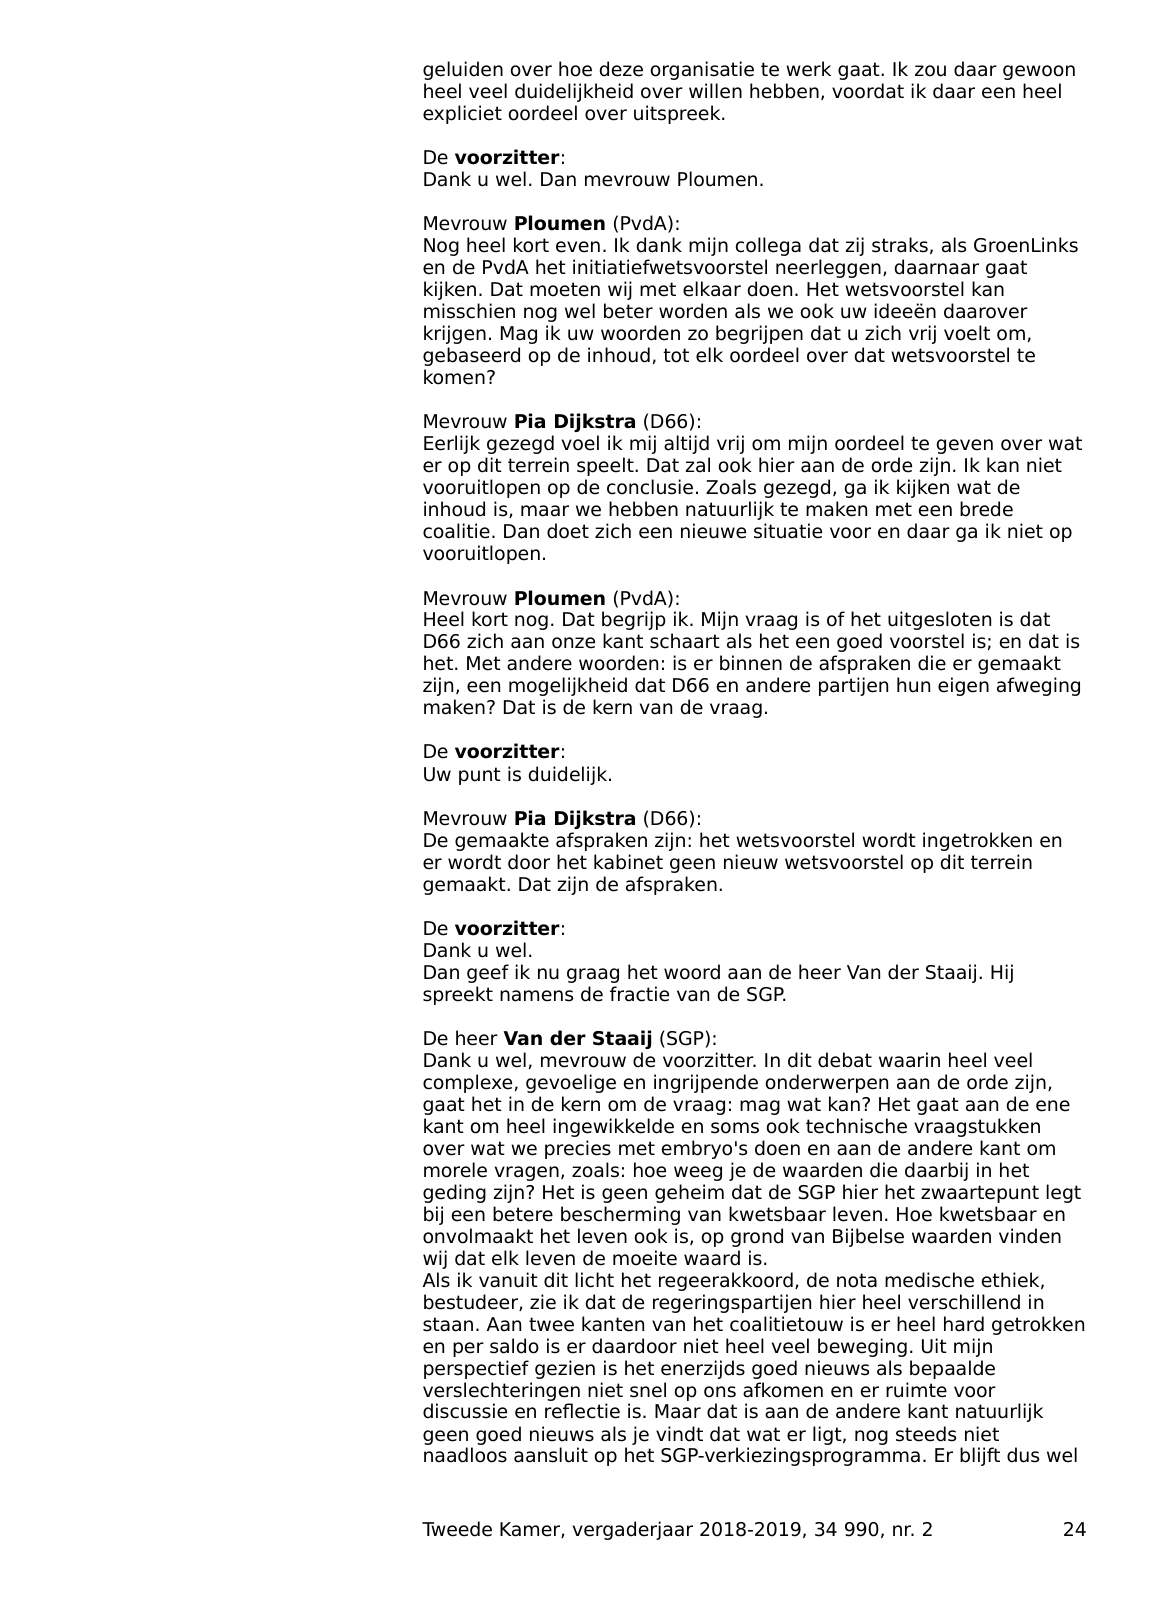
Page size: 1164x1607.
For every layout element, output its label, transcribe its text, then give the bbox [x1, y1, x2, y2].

text Als ik vanuit dit licht het regeerakkoord, de nota medische ethiek, bestudeer, zie ik dat de regeringspartijen hier heel verschillend in staan. Aan twee kanten van het coalitietouw is er heel hard getrokken en per saldo is er daardoor niet heel veel beweging. Uit mijn perspectief gezien is het enerzijds goed nieuws als bepaalde verslechteringen niet snel op ons afkomen en er ruimte voor discussie en reflectie is. Maar dat is aan de andere kant natuurlijk geen goed nieuws als je vindt dat wat er ligt, nog steeds niet naadloos aansluit op het SGP-verkiezingsprogramma. Er blijft dus wel [422, 1269, 1087, 1467]
text De gemaakte afspraken zijn: het wetsvoorstel wordt ingetrokken en er wordt door het kabinet geen nieuw wetsvoorstel op dit terrein gemaakt. Dat zijn de afspraken. [422, 829, 1087, 896]
text Heel kort nog. Dat begrijp ik. Mijn vraag is of het uitgesloten is dat D66 zich aan onze kant schaart als het een goed voorstel is; en dat is het. Met andere woorden: is er binnen de afspraken die er gemaakt zijn, een mogelijkheid dat D66 en andere partijen hun eigen afweging maken? Dat is de kern van de vraag. [422, 609, 1087, 719]
text Mevrouw Ploumen (PvdA): [422, 587, 1087, 609]
text Uw punt is duidelijk. [422, 763, 1087, 785]
text Dank u wel. [422, 940, 1087, 962]
text Nog heel kort even. Ik dank mijn collega dat zij straks, als GroenLinks en de PvdA het initiatiefwetsvoorstel neerleggen, daarnaar gaat kijken. Dat moeten wij met elkaar doen. Het wetsvoorstel kan misschien nog wel beter worden als we ook uw ideeën daarover krijgen. Mag ik uw woorden zo begrijpen dat u zich vrij voelt om, gebaseerd op de inhoud, tot elk oordeel over dat wetsvoorstel te komen? [422, 235, 1087, 389]
text Mevrouw Pia Dijkstra (D66): [422, 411, 1087, 433]
text De voorzitter: [422, 918, 1087, 940]
text De voorzitter: [422, 741, 1087, 763]
text De voorzitter: [422, 147, 1087, 169]
text De heer Van der Staaij (SGP): [422, 1028, 1087, 1050]
text Dank u wel. Dan mevrouw Ploumen. [422, 169, 1087, 191]
text Mevrouw Pia Dijkstra (D66): [422, 808, 1087, 829]
text Dank u wel, mevrouw de voorzitter. In dit debat waarin heel veel complexe, gevoelige en ingrijpende onderwerpen aan de orde zijn, gaat het in de kern om de vraag: mag wat kan? Het gaat aan de ene kant om heel ingewikkelde en soms ook technische vraagstukken over wat we precies met embryo's doen en aan de andere kant om morele vragen, zoals: hoe weeg je de waarden die daarbij in het geding zijn? Het is geen geheim dat de SGP hier het zwaartepunt legt bij een betere bescherming van kwetsbaar leven. Hoe kwetsbaar en onvolmaakt het leven ook is, op grond van Bijbelse waarden vinden wij dat elk leven de moeite waard is. [422, 1050, 1087, 1269]
text Eerlijk gezegd voel ik mij altijd vrij om mijn oordeel te geven over wat er op dit terrein speelt. Dat zal ook hier aan de orde zijn. Ik kan niet vooruitlopen op de conclusie. Zoals gezegd, ga ik kijken wat de inhoud is, maar we hebben natuurlijk te maken met een brede coalitie. Dan doet zich een nieuwe situatie voor en daar ga ik niet op vooruitlopen. [422, 433, 1087, 565]
text geluiden over hoe deze organisatie te werk gaat. Ik zou daar gewoon heel veel duidelijkheid over willen hebben, voordat ik daar een heel expliciet oordeel over uitspreek. [422, 59, 1087, 125]
text Mevrouw Ploumen (PvdA): [422, 213, 1087, 235]
text Dan geef ik nu graag het woord aan de heer Van der Staaij. Hij spreekt namens de fractie van de SGP. [422, 962, 1087, 1006]
